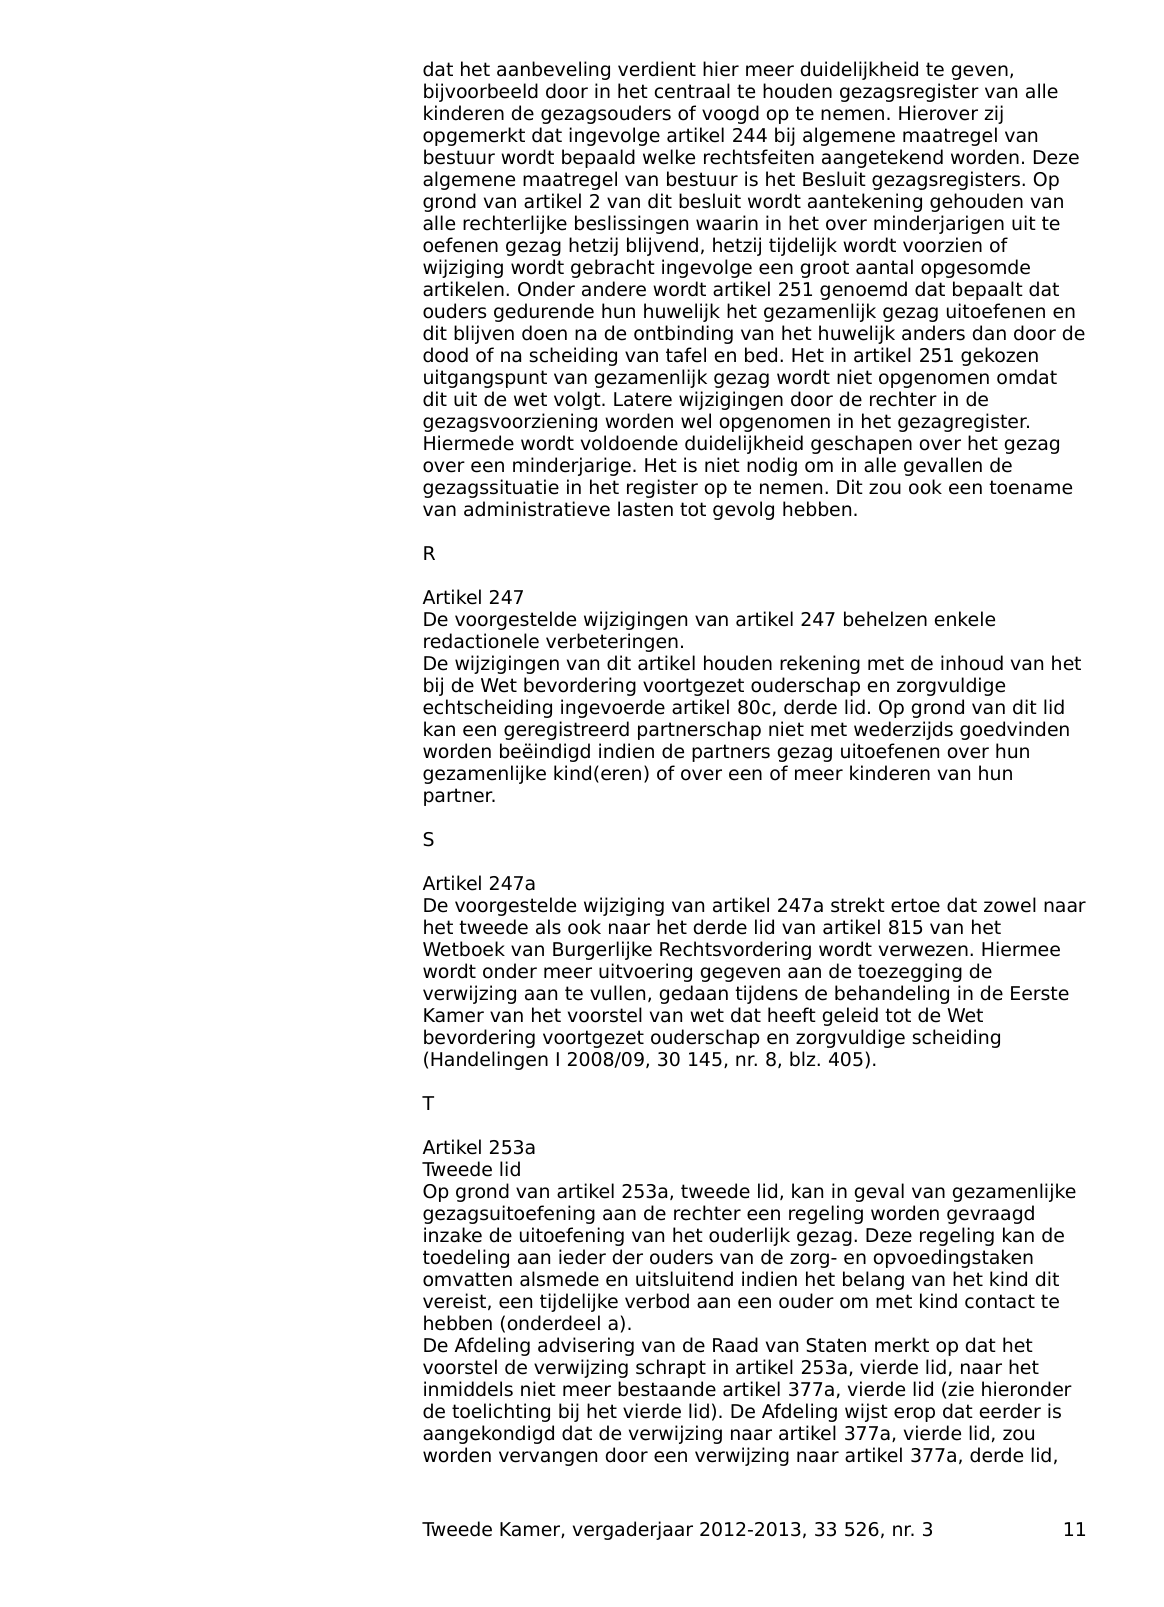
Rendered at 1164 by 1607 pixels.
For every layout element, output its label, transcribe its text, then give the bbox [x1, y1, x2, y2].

text De Afdeling advisering van de Raad van Staten merkt op dat het voorstel de verwijzing schrapt in artikel 253a, vierde lid, naar het inmiddels niet meer bestaande artikel 377a, vierde lid (zie hieronder de toelichting bij het vierde lid). De Afdeling wijst erop dat eerder is aangekondigd dat de verwijzing naar artikel 377a, vierde lid, zou worden vervangen door een verwijzing naar artikel 377a, derde lid, [422, 1335, 1087, 1467]
text Artikel 247a [422, 873, 1087, 895]
text T [422, 1093, 1087, 1115]
text Op grond van artikel 253a, tweede lid, kan in geval van gezamenlijke gezagsuitoefening aan de rechter een regeling worden gevraagd inzake de uitoefening van het ouderlijk gezag. Deze regeling kan de toedeling aan ieder der ouders van de zorg- en opvoedingstaken omvatten alsmede en uitsluitend indien het belang van het kind dit vereist, een tijdelijke verbod aan een ouder om met kind contact te hebben (onderdeel a). [422, 1181, 1087, 1335]
text De voorgestelde wijziging van artikel 247a strekt ertoe dat zowel naar het tweede als ook naar het derde lid van artikel 815 van het Wetboek van Burgerlijke Rechtsvordering wordt verwezen. Hiermee wordt onder meer uitvoering gegeven aan de toezegging de verwijzing aan te vullen, gedaan tijdens de behandeling in de Eerste Kamer van het voorstel van wet dat heeft geleid tot de Wet bevordering voortgezet ouderschap en zorgvuldige scheiding (Handelingen I 2008/09, 30 145, nr. 8, blz. 405). [422, 895, 1087, 1071]
text De wijzigingen van dit artikel houden rekening met de inhoud van het bij de Wet bevordering voortgezet ouderschap en zorgvuldige echtscheiding ingevoerde artikel 80c, derde lid. Op grond van dit lid kan een geregistreerd partnerschap niet met wederzijds goedvinden worden beëindigd indien de partners gezag uitoefenen over hun gezamenlijke kind(eren) of over een of meer kinderen van hun partner. [422, 653, 1087, 807]
text dat het aanbeveling verdient hier meer duidelijkheid te geven, bijvoorbeeld door in het centraal te houden gezagsregister van alle kinderen de gezagsouders of voogd op te nemen. Hierover zij opgemerkt dat ingevolge artikel 244 bij algemene maatregel van bestuur wordt bepaald welke rechtsfeiten aangetekend worden. Deze algemene maatregel van bestuur is het Besluit gezagsregisters. Op grond van artikel 2 van dit besluit wordt aantekening gehouden van alle rechterlijke beslissingen waarin in het over minderjarigen uit te oefenen gezag hetzij blijvend, hetzij tijdelijk wordt voorzien of wijziging wordt gebracht ingevolge een groot aantal opgesomde artikelen. Onder andere wordt artikel 251 genoemd dat bepaalt dat ouders gedurende hun huwelijk het gezamenlijk gezag uitoefenen en dit blijven doen na de ontbinding van het huwelijk anders dan door de dood of na scheiding van tafel en bed. Het in artikel 251 gekozen uitgangspunt van gezamenlijk gezag wordt niet opgenomen omdat dit uit de wet volgt. Latere wijzigingen door de rechter in de gezagsvoorziening worden wel opgenomen in het gezagregister. Hiermede wordt voldoende duidelijkheid geschapen over het gezag over een minderjarige. Het is niet nodig om in alle gevallen de gezagssituatie in het register op te nemen. Dit zou ook een toename van administratieve lasten tot gevolg hebben. [422, 59, 1087, 521]
text Artikel 253a [422, 1137, 1087, 1159]
text Artikel 247 [422, 587, 1087, 609]
text De voorgestelde wijzigingen van artikel 247 behelzen enkele redactionele verbeteringen. [422, 609, 1087, 653]
text R [422, 543, 1087, 565]
text Tweede lid [422, 1159, 1087, 1181]
text S [422, 829, 1087, 851]
